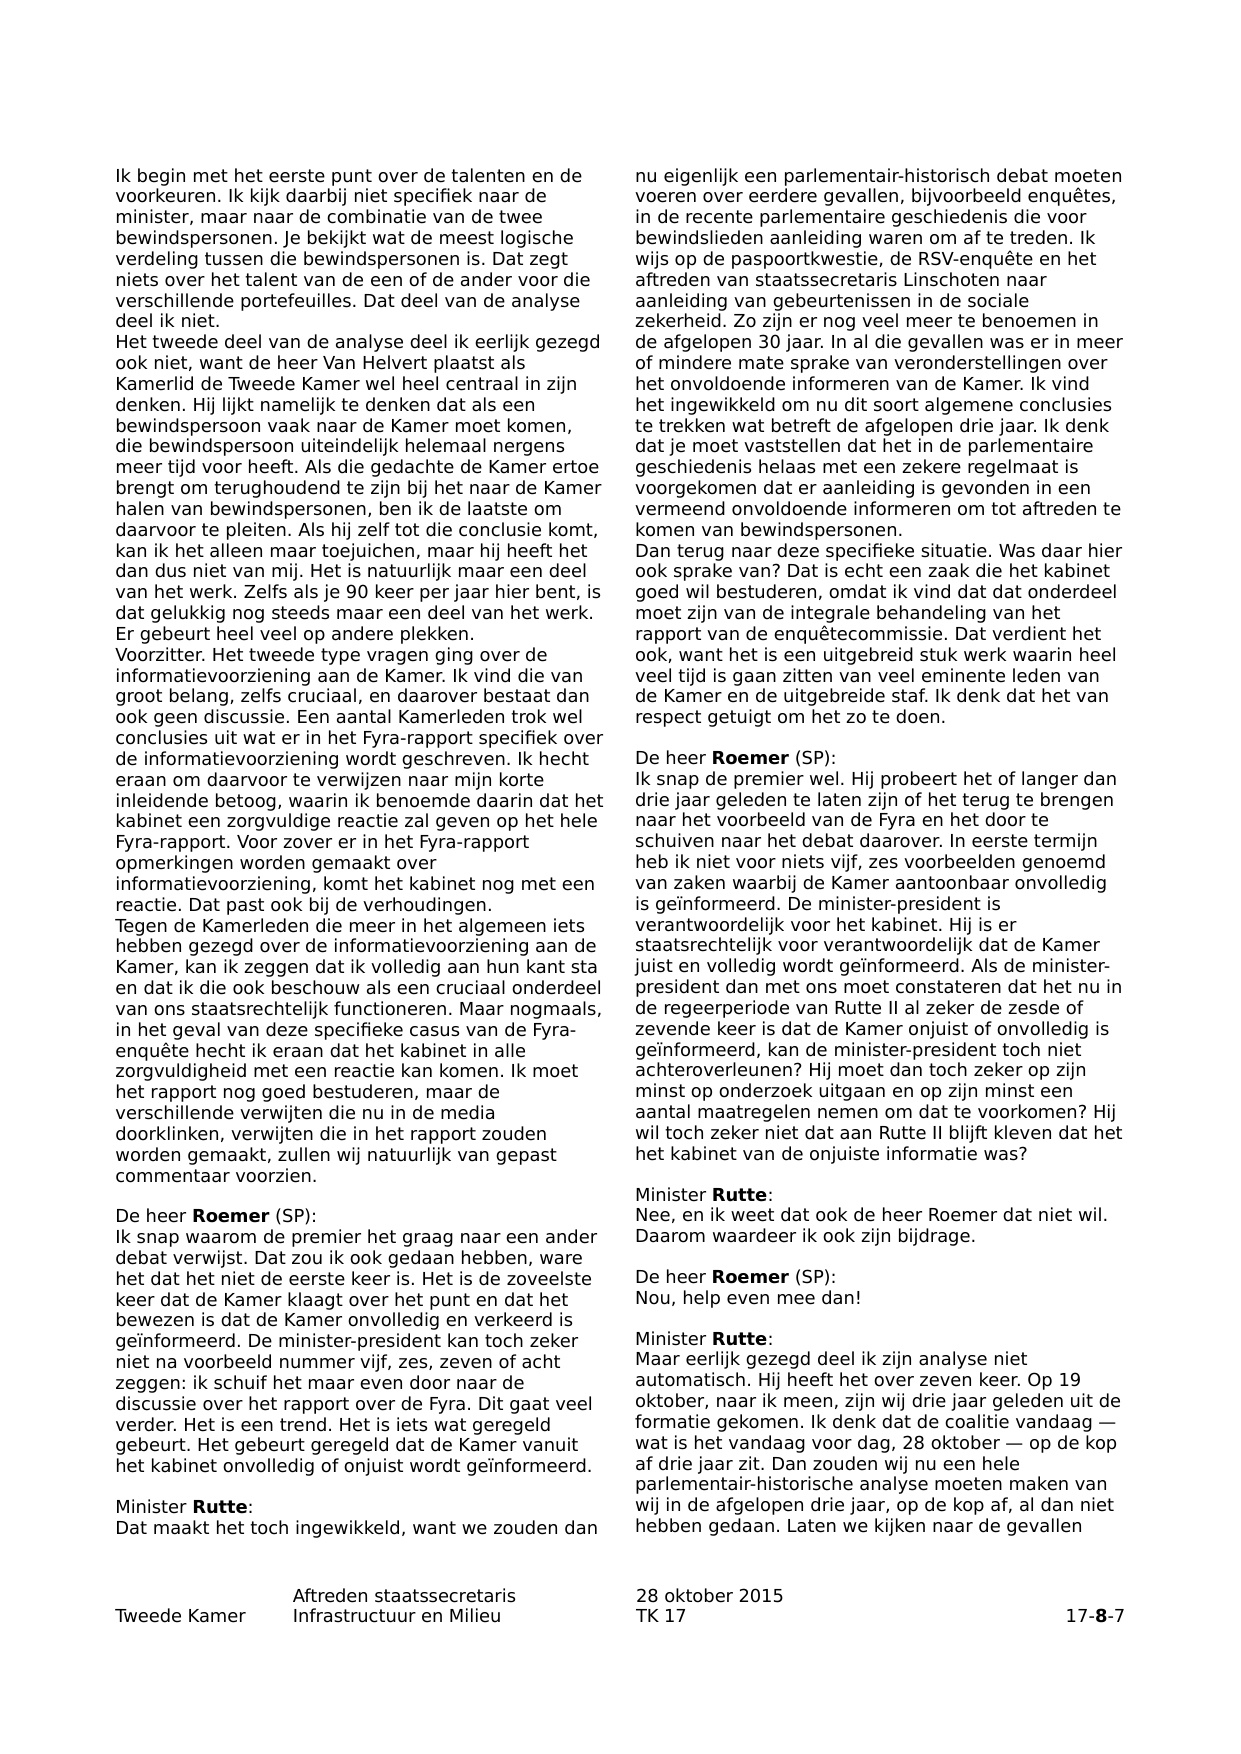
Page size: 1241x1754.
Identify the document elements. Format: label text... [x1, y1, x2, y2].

text Het tweede deel van de analyse deel ik eerlijk gezegd ook niet, want de heer Van Helvert plaatst als Kamerlid de Tweede Kamer wel heel centraal in zijn denken. Hij lijkt namelijk te denken dat als een bewindspersoon vaak naar de Kamer moet komen, die bewindspersoon uiteindelijk helemaal nergens meer tijd voor heeft. Als die gedachte de Kamer ertoe brengt om terughoudend te zijn bij het naar de Kamer halen van bewindspersonen, ben ik de laatste om daarvoor te pleiten. Als hij zelf tot die conclusie komt, kan ik het alleen maar toejuichen, maar hij heeft het dan dus niet van mij. Het is natuurlijk maar een deel van het werk. Zelfs als je 90 keer per jaar hier bent, is dat gelukkig nog steeds maar een deel van het werk. Er gebeurt heel veel op andere plekken. [115, 332, 605, 644]
text Minister Rutte: [635, 1184, 1125, 1205]
text De heer Roemer (SP): [635, 1267, 1125, 1287]
text De heer Roemer (SP): [115, 1206, 605, 1227]
text Maar eerlijk gezegd deel ik zijn analyse niet automatisch. Hij heeft het over zeven keer. Op 19 oktober, naar ik meen, zijn wij drie jaar geleden uit de formatie gekomen. Ik denk dat de coalitie vandaag — wat is het vandaag voor dag, 28 oktober — op de kop af drie jaar zit. Dan zouden wij nu een hele parlementair-historische analyse moeten maken van wij in de afgelopen drie jaar, op de kop af, al dan niet hebben gedaan. Laten we kijken naar de gevallen [635, 1349, 1125, 1537]
text Nou, help even mee dan! [635, 1287, 1125, 1308]
text Ik snap de premier wel. Hij probeert het of langer dan drie jaar geleden te laten zijn of het terug te brengen naar het voorbeeld van de Fyra en het door te schuiven naar het debat daarover. In eerste termijn heb ik niet voor niets vijf, zes voorbeelden genoemd van zaken waarbij de Kamer aantoonbaar onvolledig is geïnformeerd. De minister-president is verantwoordelijk voor het kabinet. Hij is er staatsrechtelijk voor verantwoordelijk dat de Kamer juist en volledig wordt geïnformeerd. Als de minister-president dan met ons moet constateren dat het nu in de regeerperiode van Rutte II al zeker de zesde of zevende keer is dat de Kamer onjuist of onvolledig is geïnformeerd, kan de minister-president toch niet achteroverleunen? Hij moet dan toch zeker op zijn minst op onderzoek uitgaan en op zijn minst een aantal maatregelen nemen om dat te voorkomen? Hij wil toch zeker niet dat aan Rutte II blijft kleven dat het het kabinet van de onjuiste informatie was? [635, 768, 1125, 1164]
text Minister Rutte: [115, 1497, 605, 1518]
text De heer Roemer (SP): [635, 748, 1125, 768]
text Voorzitter. Het tweede type vragen ging over de informatievoorziening aan de Kamer. Ik vind die van groot belang, zelfs cruciaal, en daarover bestaat dan ook geen discussie. Een aantal Kamerleden trok wel conclusies uit wat er in het Fyra-rapport specifiek over de informatievoorziening wordt geschreven. Ik hecht eraan om daarvoor te verwijzen naar mijn korte inleidende betoog, waarin ik benoemde daarin dat het kabinet een zorgvuldige reactie zal geven op het hele Fyra-rapport. Voor zover er in het Fyra-rapport opmerkingen worden gemaakt over informatievoorziening, komt het kabinet nog met een reactie. Dat past ook bij de verhoudingen. [115, 644, 605, 915]
text Tegen de Kamerleden die meer in het algemeen iets hebben gezegd over de informatievoorziening aan de Kamer, kan ik zeggen dat ik volledig aan hun kant sta en dat ik die ook beschouw als een cruciaal onderdeel van ons staatsrechtelijk functioneren. Maar nogmaals, in het geval van deze specifieke casus van de Fyra-enquête hecht ik eraan dat het kabinet in alle zorgvuldigheid met een reactie kan komen. Ik moet het rapport nog goed bestuderen, maar de verschillende verwijten die nu in de media doorklinken, verwijten die in het rapport zouden worden gemaakt, zullen wij natuurlijk van gepast commentaar voorzien. [115, 915, 605, 1186]
text Dan terug naar deze specifieke situatie. Was daar hier ook sprake van? Dat is echt een zaak die het kabinet goed wil bestuderen, omdat ik vind dat dat onderdeel moet zijn van de integrale behandeling van het rapport van de enquêtecommissie. Dat verdient het ook, want het is een uitgebreid stuk werk waarin heel veel tijd is gaan zitten van veel eminente leden van de Kamer en de uitgebreide staf. Ik denk dat het van respect getuigt om het zo te doen. [635, 540, 1125, 728]
text Minister Rutte: [635, 1328, 1125, 1349]
text Ik snap waarom de premier het graag naar een ander debat verwijst. Dat zou ik ook gedaan hebben, ware het dat het niet de eerste keer is. Het is de zoveelste keer dat de Kamer klaagt over het punt en dat het bewezen is dat de Kamer onvolledig en verkeerd is geïnformeerd. De minister-president kan toch zeker niet na voorbeeld nummer vijf, zes, zeven of acht zeggen: ik schuif het maar even door naar de discussie over het rapport over de Fyra. Dit gaat veel verder. Het is een trend. Het is iets wat geregeld gebeurt. Het gebeurt geregeld dat de Kamer vanuit het kabinet onvolledig of onjuist wordt geïnformeerd. [115, 1227, 605, 1477]
text Nee, en ik weet dat ook de heer Roemer dat niet wil. Daarom waardeer ik ook zijn bijdrage. [635, 1205, 1125, 1247]
text nu eigenlijk een parlementair-historisch debat moeten voeren over eerdere gevallen, bijvoorbeeld enquêtes, in de recente parlementaire geschiedenis die voor bewindslieden aanleiding waren om af te treden. Ik wijs op de paspoortkwestie, de RSV-enquête en het aftreden van staatssecretaris Linschoten naar aanleiding van gebeurtenissen in de sociale zekerheid. Zo zijn er nog veel meer te benoemen in de afgelopen 30 jaar. In al die gevallen was er in meer of mindere mate sprake van veronderstellingen over het onvoldoende informeren van de Kamer. Ik vind het ingewikkeld om nu dit soort algemene conclusies te trekken wat betreft de afgelopen drie jaar. Ik denk dat je moet vaststellen dat het in de parlementaire geschiedenis helaas met een zekere regelmaat is voorgekomen dat er aanleiding is gevonden in een vermeend onvoldoende informeren om tot aftreden te komen van bewindspersonen. [635, 165, 1125, 540]
text Ik begin met het eerste punt over de talenten en de voorkeuren. Ik kijk daarbij niet specifiek naar de minister, maar naar de combinatie van de twee bewindspersonen. Je bekijkt wat de meest logische verdeling tussen die bewindspersonen is. Dat zegt niets over het talent van de een of de ander voor die verschillende portefeuilles. Dat deel van de analyse deel ik niet. [115, 165, 605, 332]
text Dat maakt het toch ingewikkeld, want we zouden dan [115, 1518, 605, 1538]
